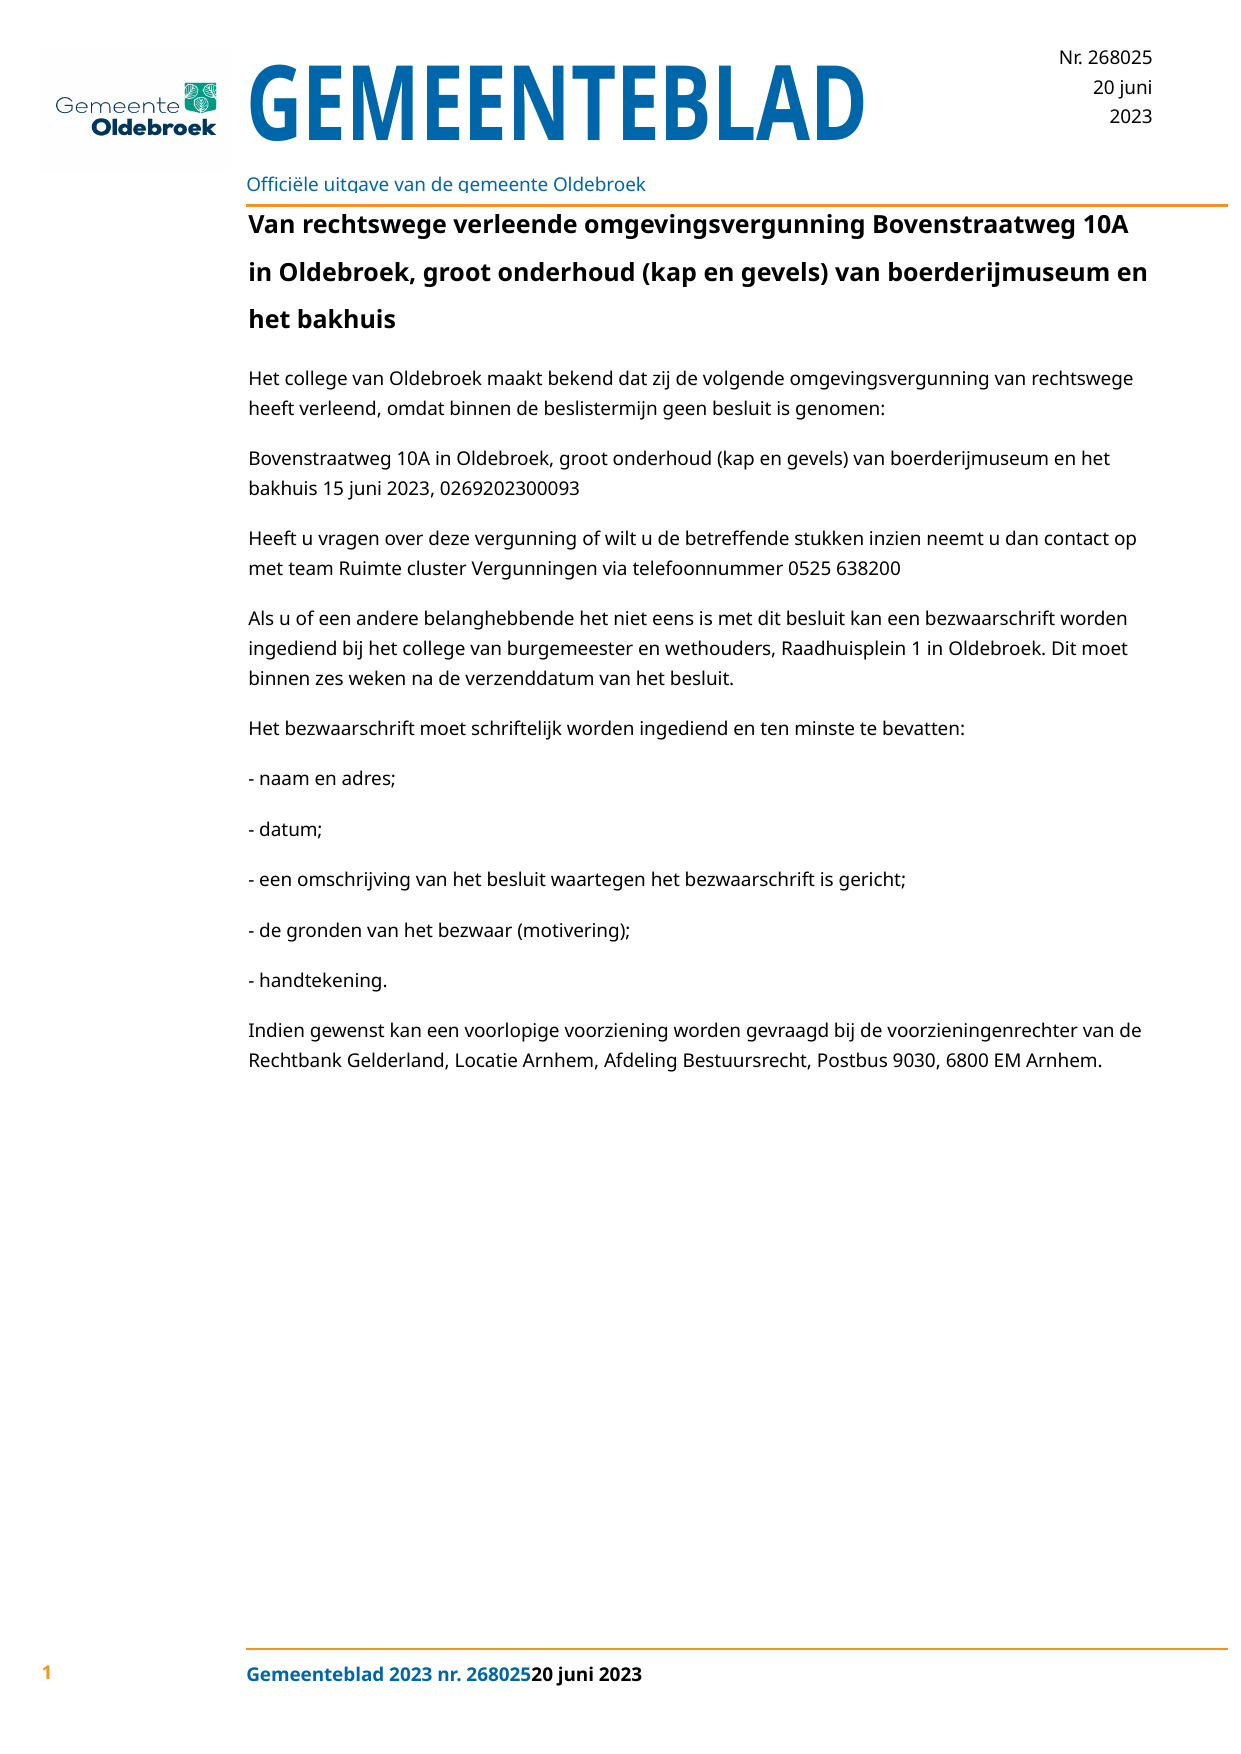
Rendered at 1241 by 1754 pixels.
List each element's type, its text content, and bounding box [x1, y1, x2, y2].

text - datum; [248, 816, 1152, 842]
text Als u of een andere belanghebbende het niet eens is met dit besluit kan een bezwaarschrift worden ingediend bij het college van burgemeester en wethouders, Raadhuisplein 1 in Oldebroek. Dit moet binnen zes weken na de verzenddatum van het besluit. [248, 606, 1152, 690]
text - handtekening. [248, 967, 1152, 993]
text - naam en adres; [248, 766, 1152, 791]
text Van rechtswege verleende omgevingsvergunning Bovenstraatweg 10A in Oldebroek, groot onderhoud (kap en gevels) van boerderijmuseum en het bakhuis [248, 207, 1152, 336]
text - een omschrijving van het besluit waartegen het bezwaarschrift is gericht; [248, 866, 1152, 892]
text Indien gewenst kan een voorlopige voorziening worden gevraagd bij de voorzieningenrechter van de Rechtbank Gelderland, Locatie Arnhem, Afdeling Bestuursrecht, Postbus 9030, 6800 EM Arnhem. [248, 1018, 1152, 1073]
text Het college van Oldebroek maakt bekend dat zij de volgende omgevingsvergunning van rechtswege heeft verleend, omdat binnen de beslistermijn geen besluit is genomen: [248, 366, 1152, 421]
text Het bezwaarschrift moet schriftelijk worden ingediend en ten minste te bevatten: [248, 715, 1152, 741]
picture [41, 47, 231, 172]
text Heeft u vragen over deze vergunning of wilt u de betreffende stukken inzien neemt u dan contact op met team Ruimte cluster Vergunningen via telefoonnummer 0525 638200 [248, 526, 1152, 581]
text Bovenstraatweg 10A in Oldebroek, groot onderhoud (kap en gevels) van boerderijmuseum en het bakhuis 15 juni 2023, 0269202300093 [248, 446, 1152, 501]
text - de gronden van het bezwaar (motivering); [248, 917, 1152, 942]
